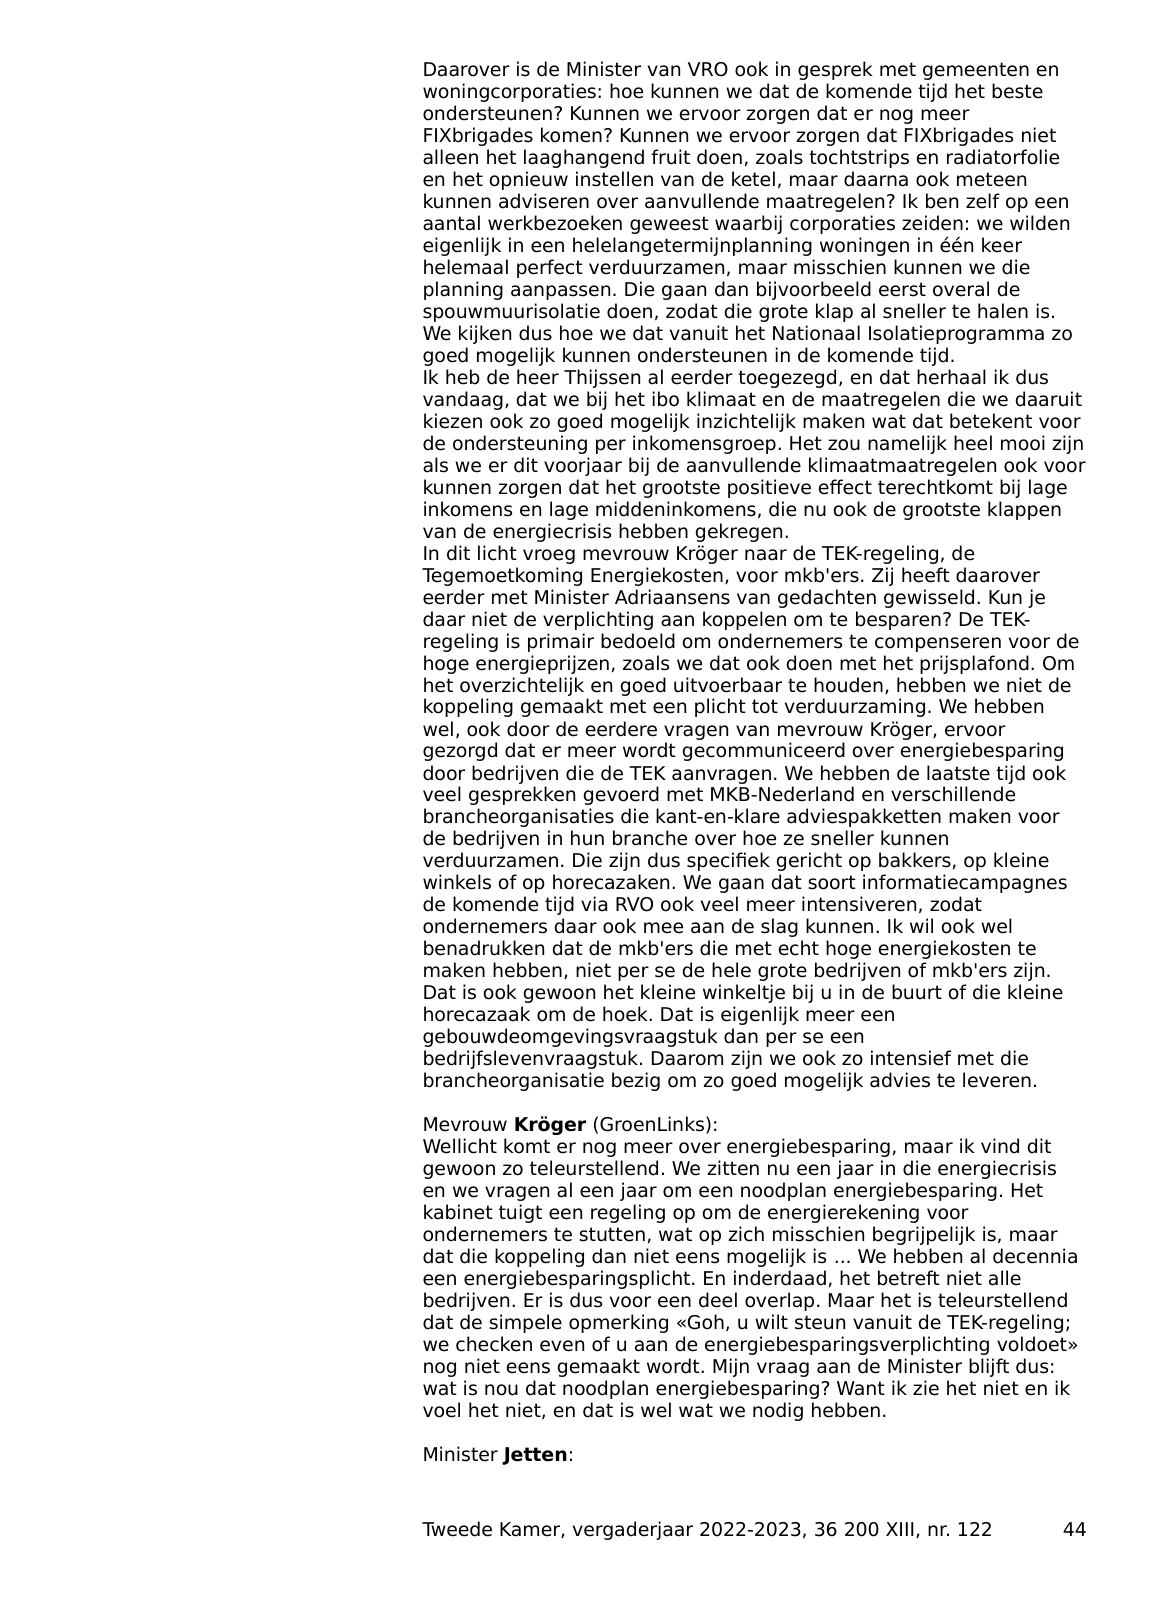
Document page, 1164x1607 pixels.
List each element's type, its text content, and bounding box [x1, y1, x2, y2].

text In dit licht vroeg mevrouw Kröger naar de TEK-regeling, de Tegemoetkoming Energiekosten, voor mkb'ers. Zij heeft daarover eerder met Minister Adriaansens van gedachten gewisseld. Kun je daar niet de verplichting aan koppelen om te besparen? De TEK-regeling is primair bedoeld om ondernemers te compenseren voor de hoge energieprijzen, zoals we dat ook doen met het prijsplafond. Om het overzichtelijk en goed uitvoerbaar te houden, hebben we niet de koppeling gemaakt met een plicht tot verduurzaming. We hebben wel, ook door de eerdere vragen van mevrouw Kröger, ervoor gezorgd dat er meer wordt gecommuniceerd over energiebesparing door bedrijven die de TEK aanvragen. We hebben de laatste tijd ook veel gesprekken gevoerd met MKB-Nederland en verschillende brancheorganisaties die kant-en-klare adviespakketten maken voor de bedrijven in hun branche over hoe ze sneller kunnen verduurzamen. Die zijn dus specifiek gericht op bakkers, op kleine winkels of op horecazaken. We gaan dat soort informatiecampagnes de komende tijd via RVO ook veel meer intensiveren, zodat ondernemers daar ook mee aan de slag kunnen. Ik wil ook wel benadrukken dat de mkb'ers die met echt hoge energiekosten te maken hebben, niet per se de hele grote bedrijven of mkb'ers zijn. Dat is ook gewoon het kleine winkeltje bij u in de buurt of die kleine horecazaak om de hoek. Dat is eigenlijk meer een gebouwdeomgevingsvraagstuk dan per se een bedrijfslevenvraagstuk. Daarom zijn we ook zo intensief met die brancheorganisatie bezig om zo goed mogelijk advies te leveren. [422, 543, 1087, 1092]
text Ik heb de heer Thijssen al eerder toegezegd, en dat herhaal ik dus vandaag, dat we bij het ibo klimaat en de maatregelen die we daaruit kiezen ook zo goed mogelijk inzichtelijk maken wat dat betekent voor de ondersteuning per inkomensgroep. Het zou namelijk heel mooi zijn als we er dit voorjaar bij de aanvullende klimaatmaatregelen ook voor kunnen zorgen dat het grootste positieve effect terechtkomt bij lage inkomens en lage middeninkomens, die nu ook de grootste klappen van de energiecrisis hebben gekregen. [422, 367, 1087, 543]
text Mevrouw Kröger (GroenLinks): [422, 1114, 1087, 1136]
text Daarover is de Minister van VRO ook in gesprek met gemeenten en woningcorporaties: hoe kunnen we dat de komende tijd het beste ondersteunen? Kunnen we ervoor zorgen dat er nog meer FIXbrigades komen? Kunnen we ervoor zorgen dat FIXbrigades niet alleen het laaghangend fruit doen, zoals tochtstrips en radiatorfolie en het opnieuw instellen van de ketel, maar daarna ook meteen kunnen adviseren over aanvullende maatregelen? Ik ben zelf op een aantal werkbezoeken geweest waarbij corporaties zeiden: we wilden eigenlijk in een helelangetermijnplanning woningen in één keer helemaal perfect verduurzamen, maar misschien kunnen we die planning aanpassen. Die gaan dan bijvoorbeeld eerst overal de spouwmuurisolatie doen, zodat die grote klap al sneller te halen is. We kijken dus hoe we dat vanuit het Nationaal Isolatieprogramma zo goed mogelijk kunnen ondersteunen in de komende tijd. [422, 59, 1087, 367]
text Wellicht komt er nog meer over energiebesparing, maar ik vind dit gewoon zo teleurstellend. We zitten nu een jaar in die energiecrisis en we vragen al een jaar om een noodplan energiebesparing. Het kabinet tuigt een regeling op om de energierekening voor ondernemers te stutten, wat op zich misschien begrijpelijk is, maar dat die koppeling dan niet eens mogelijk is ... We hebben al decennia een energiebesparingsplicht. En inderdaad, het betreft niet alle bedrijven. Er is dus voor een deel overlap. Maar het is teleurstellend dat de simpele opmerking «Goh, u wilt steun vanuit de TEK-regeling; we checken even of u aan de energiebesparingsverplichting voldoet» nog niet eens gemaakt wordt. Mijn vraag aan de Minister blijft dus: wat is nou dat noodplan energiebesparing? Want ik zie het niet en ik voel het niet, en dat is wel wat we nodig hebben. [422, 1136, 1087, 1422]
text Minister Jetten: [422, 1444, 1087, 1466]
